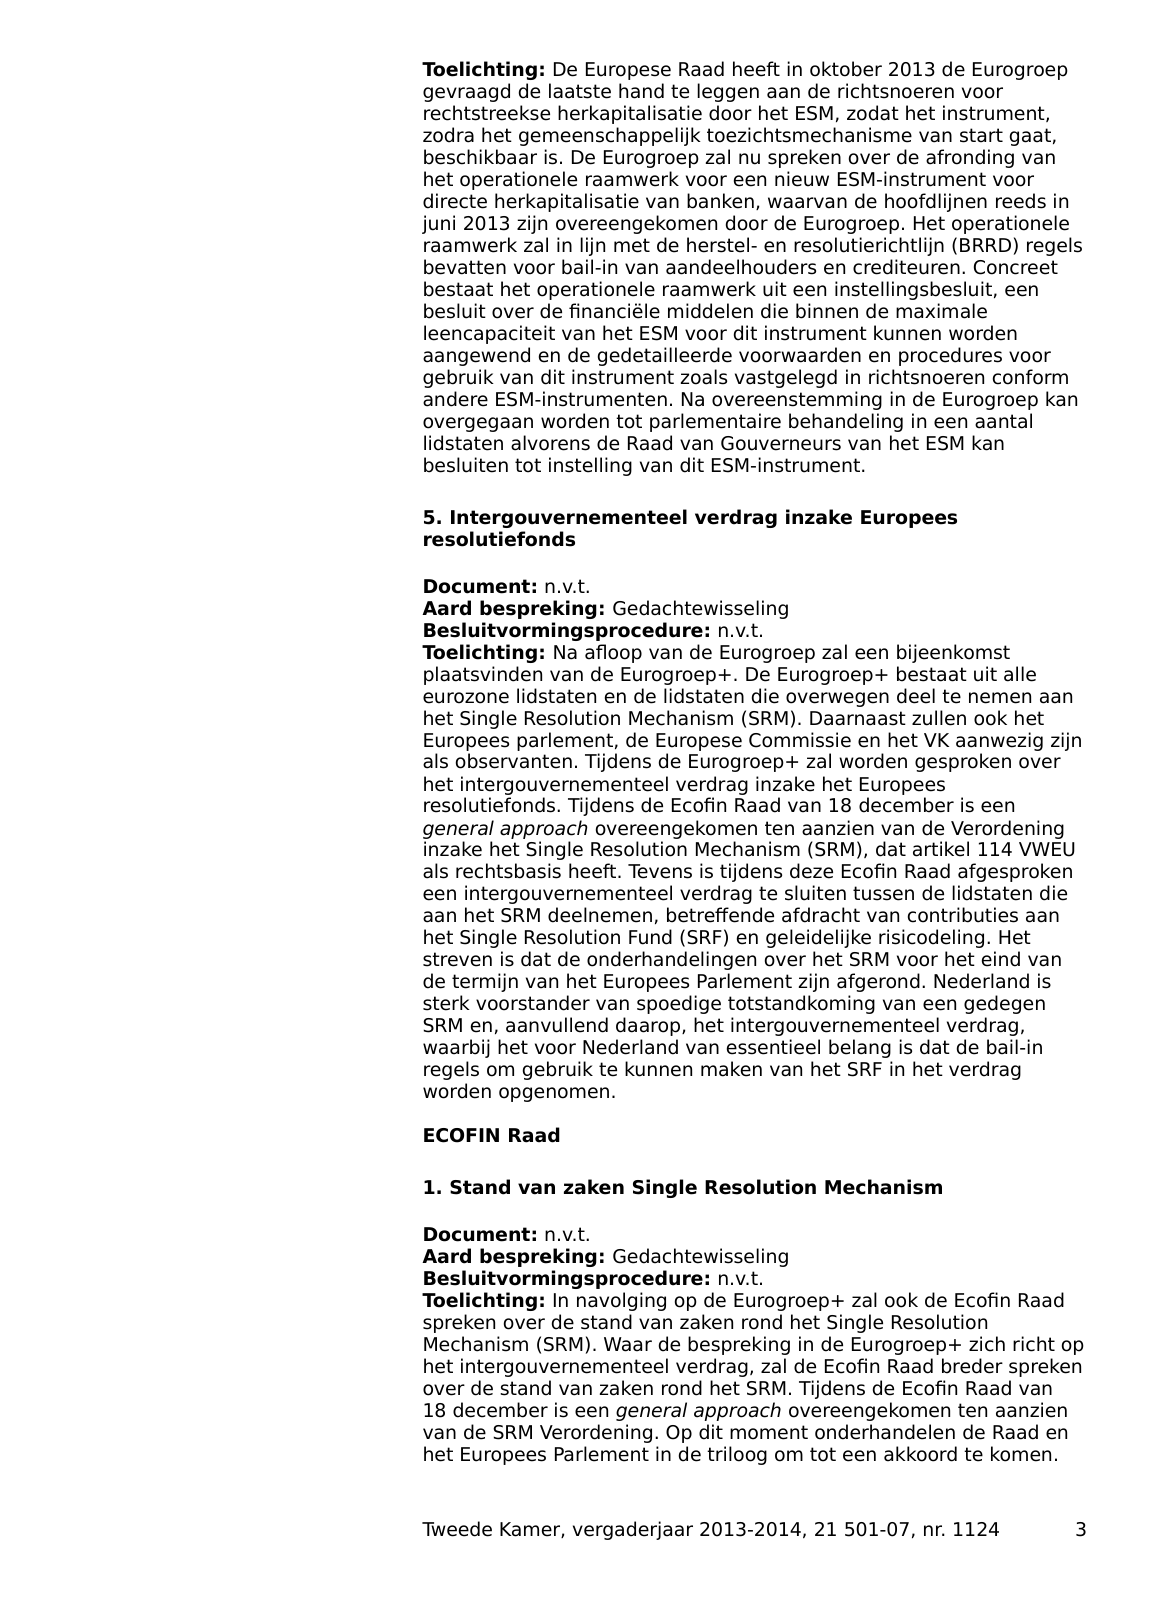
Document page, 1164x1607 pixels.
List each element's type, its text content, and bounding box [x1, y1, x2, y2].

text Besluitvormingsprocedure: n.v.t. [422, 619, 1087, 642]
text Document: n.v.t. [422, 1224, 1087, 1246]
text Aard bespreking: Gedachtewisseling [422, 598, 1087, 619]
text Toelichting: De Europese Raad heeft in oktober 2013 de Eurogroep gevraagd de laatste hand te leggen aan de richtsnoeren voor rechtstreekse herkapitalisatie door het ESM, zodat het instrument, zodra het gemeenschappelijk toezichtsmechanisme van start gaat, beschikbaar is. De Eurogroep zal nu spreken over de afronding van het operationele raamwerk voor een nieuw ESM-instrument voor directe herkapitalisatie van banken, waarvan de hoofdlijnen reeds in juni 2013 zijn overeengekomen door de Eurogroep. Het operationele raamwerk zal in lijn met de herstel- en resolutierichtlijn (BRRD) regels bevatten voor bail-in van aandeelhouders en crediteuren. Concreet bestaat het operationele raamwerk uit een instellingsbesluit, een besluit over de financiële middelen die binnen de maximale leencapaciteit van het ESM voor dit instrument kunnen worden aangewend en de gedetailleerde voorwaarden en procedures voor gebruik van dit instrument zoals vastgelegd in richtsnoeren conform andere ESM-instrumenten. Na overeenstemming in de Eurogroep kan overgegaan worden tot parlementaire behandeling in een aantal lidstaten alvorens de Raad van Gouverneurs van het ESM kan besluiten tot instelling van dit ESM-instrument. [422, 59, 1087, 477]
text Document: n.v.t. [422, 576, 1087, 598]
text Toelichting: Na afloop van de Eurogroep zal een bijeenkomst plaatsvinden van de Eurogroep+. De Eurogroep+ bestaat uit alle eurozone lidstaten en de lidstaten die overwegen deel te nemen aan het Single Resolution Mechanism (SRM). Daarnaast zullen ook het Europees parlement, de Europese Commissie en het VK aanwezig zijn als observanten. Tijdens de Eurogroep+ zal worden gesproken over het intergouvernementeel verdrag inzake het Europees resolutiefonds. Tijdens de Ecofin Raad van 18 december is een general approach overeengekomen ten aanzien van de Verordening inzake het Single Resolution Mechanism (SRM), dat artikel 114 VWEU als rechtsbasis heeft. Tevens is tijdens deze Ecofin Raad afgesproken een intergouvernementeel verdrag te sluiten tussen de lidstaten die aan het SRM deelnemen, betreffende afdracht van contributies aan het Single Resolution Fund (SRF) en geleidelijke risicodeling. Het streven is dat de onderhandelingen over het SRM voor het eind van de termijn van het Europees Parlement zijn afgerond. Nederland is sterk voorstander van spoedige totstandkoming van een gedegen SRM en, aanvullend daarop, het intergouvernementeel verdrag, waarbij het voor Nederland van essentieel belang is dat de bail-in regels om gebruik te kunnen maken van het SRF in het verdrag worden opgenomen. [422, 642, 1087, 1103]
subtitle 5. Intergouvernementeel verdrag inzake Europees resolutiefonds [422, 507, 1087, 551]
text Aard bespreking: Gedachtewisseling [422, 1246, 1087, 1268]
subtitle ECOFIN Raad [422, 1125, 1087, 1147]
subtitle 1. Stand van zaken Single Resolution Mechanism [422, 1177, 1087, 1199]
text Toelichting: In navolging op de Eurogroep+ zal ook de Ecofin Raad spreken over de stand van zaken rond het Single Resolution Mechanism (SRM). Waar de bespreking in de Eurogroep+ zich richt op het intergouvernementeel verdrag, zal de Ecofin Raad breder spreken over de stand van zaken rond het SRM. Tijdens de Ecofin Raad van 18 december is een general approach overeengekomen ten aanzien van de SRM Verordening. Op dit moment onderhandelen de Raad en het Europees Parlement in de triloog om tot een akkoord te komen. [422, 1290, 1087, 1466]
text Besluitvormingsprocedure: n.v.t. [422, 1268, 1087, 1290]
